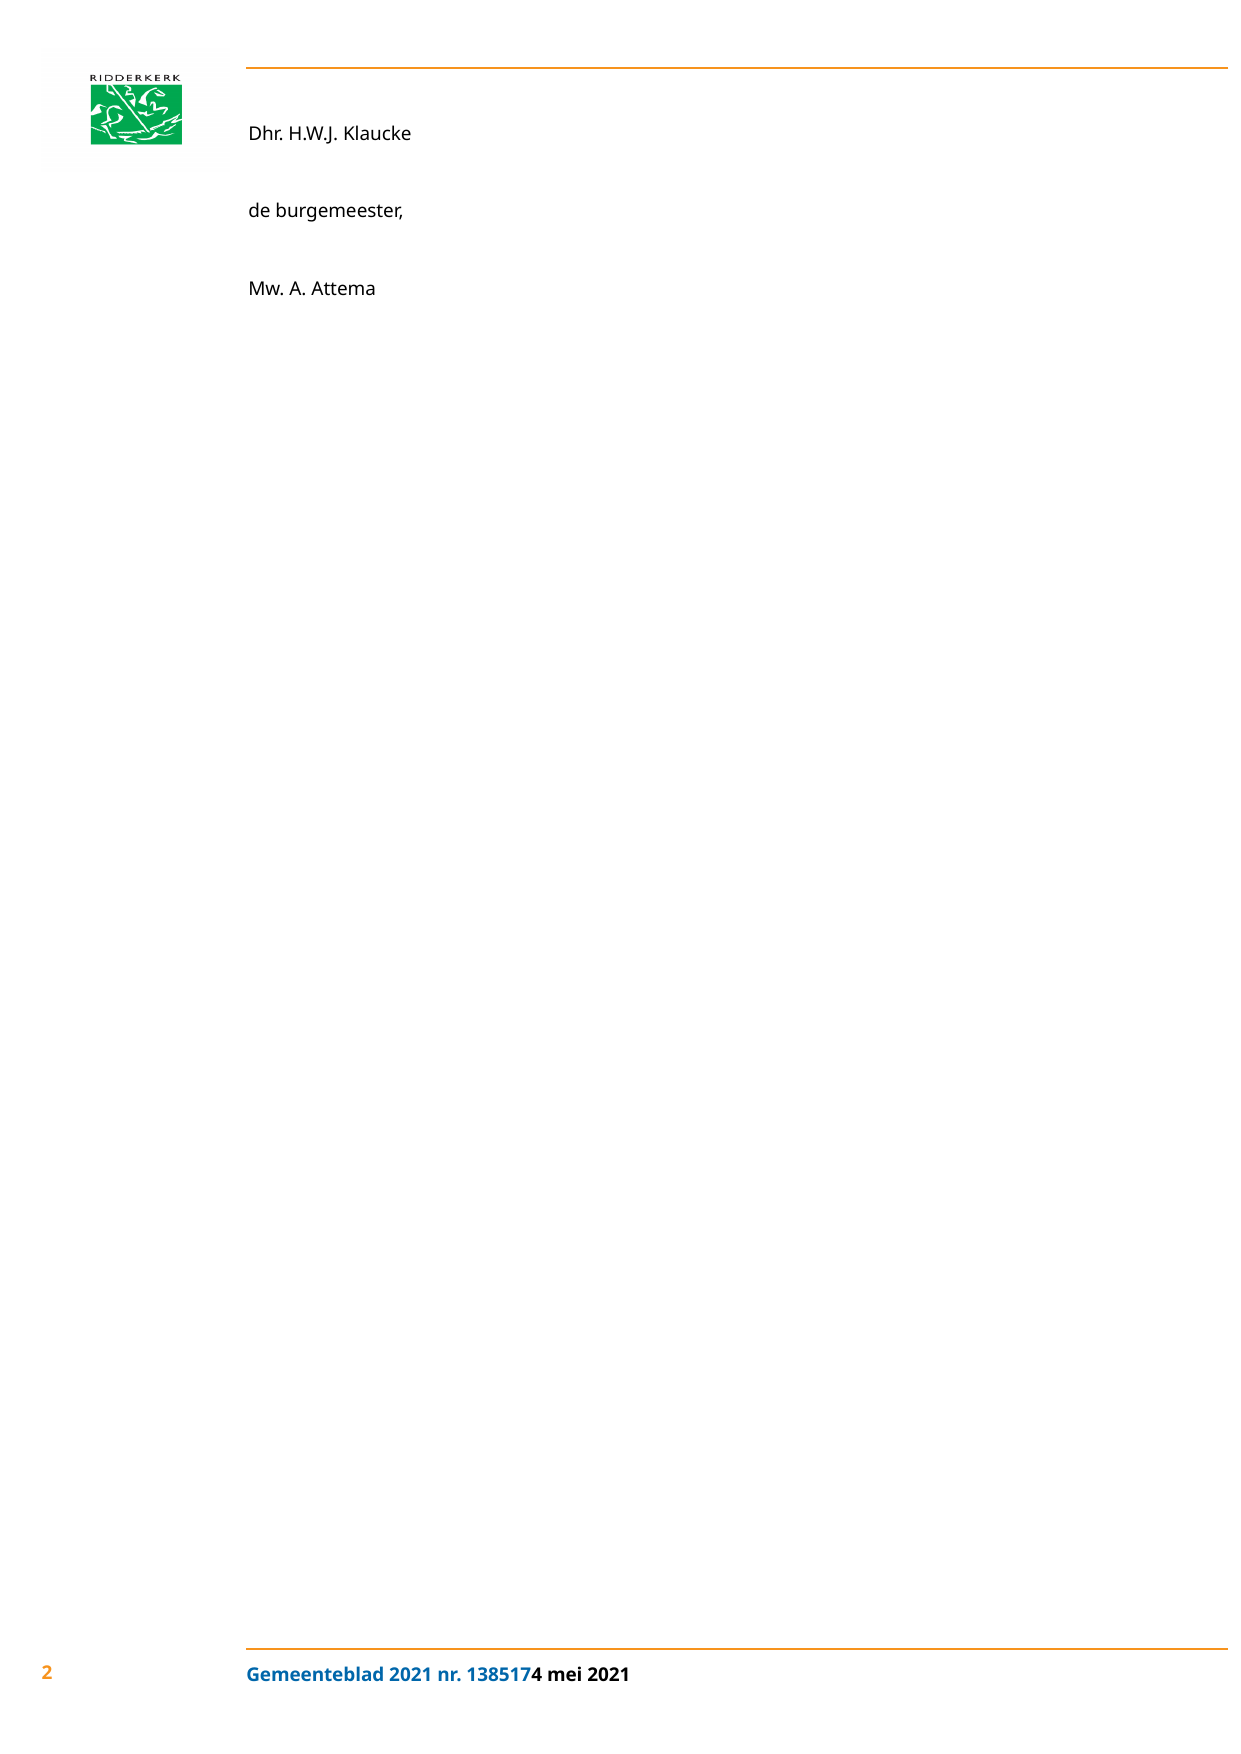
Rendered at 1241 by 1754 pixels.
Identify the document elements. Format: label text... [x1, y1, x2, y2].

picture [41, 47, 231, 172]
text Dhr. H.W.J. Klaucke [248, 121, 1152, 146]
text Mw. A. Attema [248, 275, 1152, 301]
text de burgemeester, [248, 198, 1152, 223]
